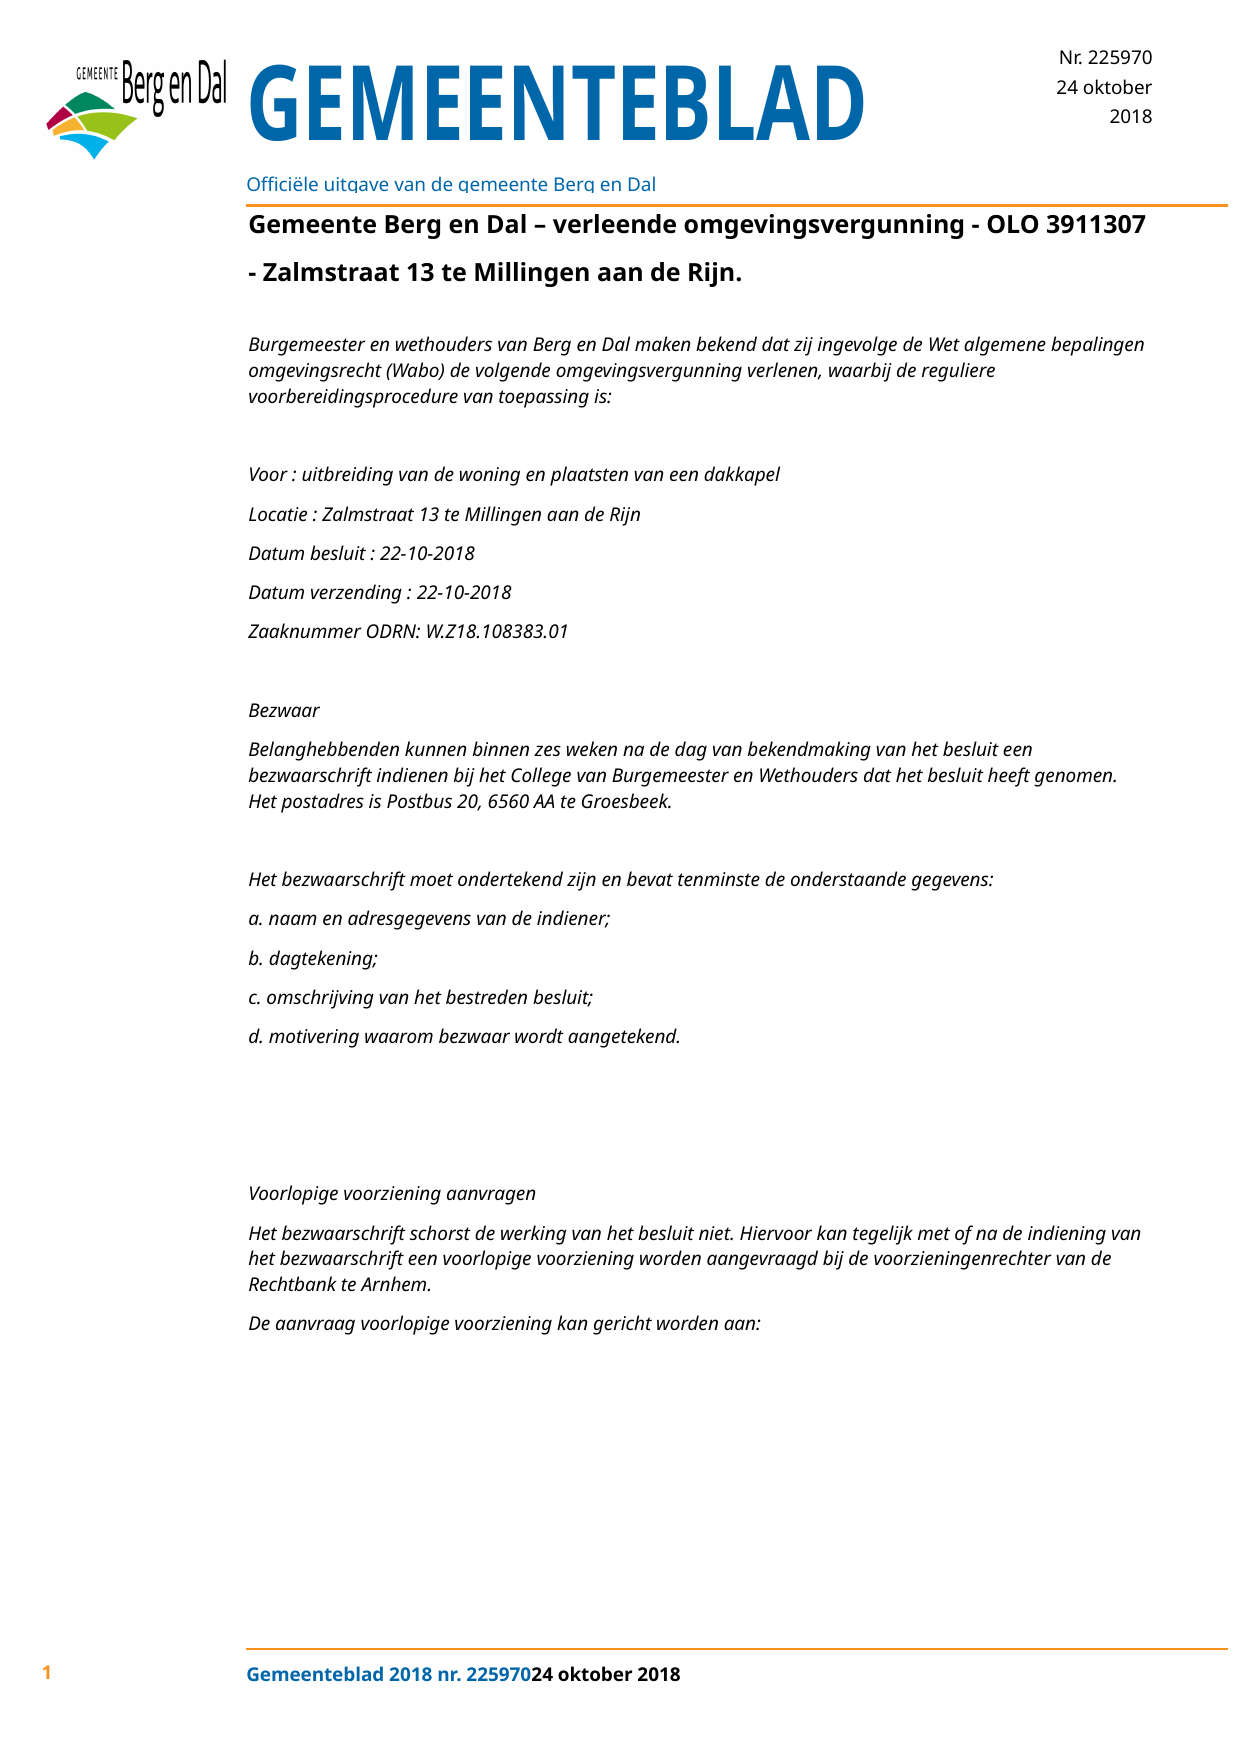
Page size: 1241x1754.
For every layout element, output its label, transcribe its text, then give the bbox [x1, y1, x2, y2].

text a. naam en adresgegevens van de indiener; [248, 906, 1152, 931]
text Locatie : Zalmstraat 13 te Millingen aan de Rijn [248, 501, 1152, 526]
text Belanghebbenden kunnen binnen zes weken na de dag van bekendmaking van het besluit een bezwaarschrift indienen bij het College van Burgemeester en Wethouders dat het besluit heeft genomen. Het postadres is Postbus 20, 6560 AA te Groesbeek. [248, 736, 1152, 813]
text Voor : uitbreiding van de woning en plaatsten van een dakkapel [248, 461, 1152, 487]
picture [41, 47, 231, 172]
text Bezwaar [248, 697, 1152, 723]
text d. motivering waarom bezwaar wordt aangetekend. [248, 1023, 1152, 1049]
text Datum verzending : 22-10-2018 [248, 579, 1152, 605]
text Zaaknummer ODRN: W.Z18.108383.01 [248, 618, 1152, 644]
text De aanvraag voorlopige voorziening kan gericht worden aan: [248, 1311, 1152, 1336]
text Het bezwaarschrift moet ondertekend zijn en bevat tenminste de onderstaande gegevens: [248, 866, 1152, 892]
text Datum besluit : 22-10-2018 [248, 540, 1152, 566]
text Het bezwaarschrift schorst de werking van het besluit niet. Hiervoor kan tegelijk met of na de indiening van het bezwaarschrift een voorlopige voorziening worden aangevraagd bij de voorzieningenrechter van de Rechtbank te Arnhem. [248, 1220, 1152, 1297]
text Burgemeester en wethouders van Berg en Dal maken bekend dat zij ingevolge de Wet algemene bepalingen omgevingsrecht (Wabo) de volgende omgevingsvergunning verlenen, waarbij de reguliere voorbereidingsprocedure van toepassing is: [248, 331, 1152, 409]
text b. dagtekening; [248, 945, 1152, 971]
text Gemeente Berg en Dal – verleende omgevingsvergunning - OLO 3911307 - Zalmstraat 13 te Millingen aan de Rijn. [248, 207, 1152, 288]
text Voorlopige voorziening aanvragen [248, 1181, 1152, 1206]
text c. omschrijving van het bestreden besluit; [248, 984, 1152, 1010]
